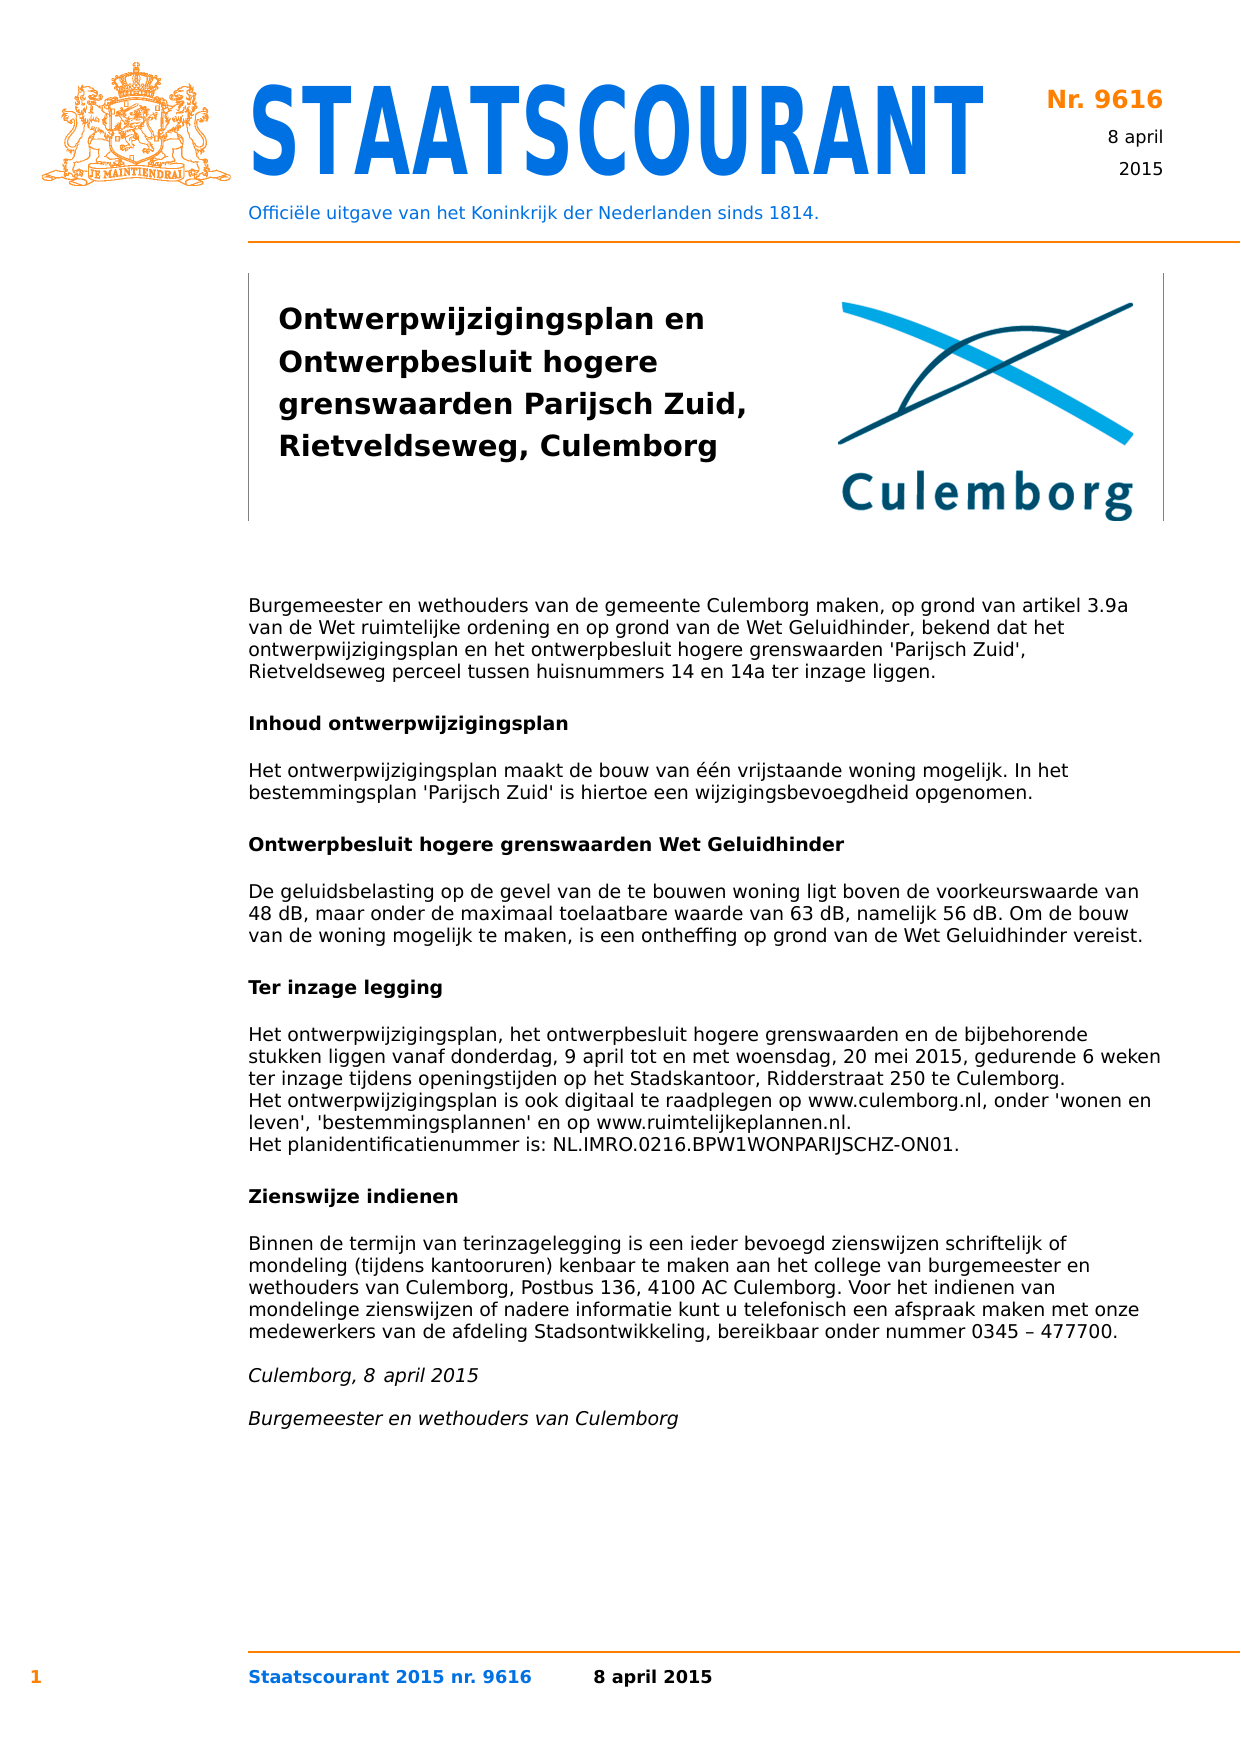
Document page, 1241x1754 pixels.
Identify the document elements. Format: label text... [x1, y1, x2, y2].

table_cell 8 april [998, 121, 1240, 153]
picture [838, 302, 943, 441]
subtitle Zienswijze indienen [248, 1186, 1163, 1208]
subtitle Ontwerpwijzigingsplan en Ontwerpbesluit hogere grenswaarden Parijsch Zuid, Rietveldseweg, Culemborg [249, 273, 1163, 521]
picture [970, 331, 1058, 361]
text Het planidentificatienummer is: NL.IMRO.0216.BPW1WONPARIJSCHZ-ON01. [248, 1134, 1163, 1156]
table_header [25, 62, 248, 241]
text Het ontwerpwijzigingsplan is ook digitaal te raadplegen op www.culemborg.nl, onder 'wonen en leven', 'bestemmingsplannen' en op www.ruimtelijkeplannen.nl. [248, 1090, 1163, 1134]
picture [1115, 488, 1122, 495]
subtitle Ter inzage legging [248, 977, 1163, 999]
picture [1012, 306, 1134, 432]
subtitle Inhoud ontwerpwijzigingsplan [248, 713, 1163, 735]
text Binnen de termijn van terinzagelegging is een ieder bevoegd zienswijzen schriftelijk of mondeling (tijdens kantooruren) kenbaar te maken aan het college van burgemeester en wethouders van Culemborg, Postbus 136, 4100 AC Culemborg. Voor het indienen van mondelinge zienswijzen of nadere informatie kunt u telefonisch een afspraak maken met onze medewerkers van de afdeling Stadsontwikkeling, bereikbaar onder nummer 0345 – 477700. [248, 1233, 1163, 1343]
text Het ontwerpwijzigingsplan maakt de bouw van één vrijstaande woning mogelijk. In het bestemmingsplan 'Parijsch Zuid' is hiertoe een wijzigingsbevoegdheid opgenomen. [248, 760, 1163, 804]
picture [838, 374, 1134, 521]
picture [1112, 509, 1125, 517]
text Culemborg, 8 april 2015 [248, 1364, 1163, 1386]
picture [850, 302, 1128, 340]
picture [907, 354, 985, 406]
picture [41, 62, 231, 186]
table_cell Officiële uitgave van het Koninkrijk der Nederlanden sinds 1814. [248, 203, 1240, 241]
text Burgemeester en wethouders van Culemborg [248, 1408, 1163, 1430]
table_header STAATSCOURANT [248, 62, 998, 203]
subtitle Ontwerpbesluit hogere grenswaarden Wet Geluidhinder [248, 834, 1163, 856]
table_header Nr. 9616 [998, 62, 1240, 121]
text Burgemeester en wethouders van de gemeente Culemborg maken, op grond van artikel 3.9a van de Wet ruimtelijke ordening en op grond van de Wet Geluidhinder, bekend dat het ontwerpwijzigingsplan en het ontwerpbesluit hogere grenswaarden 'Parijsch Zuid', Rietveldseweg perceel tussen huisnummers 14 en 14a ter inzage liggen. [248, 595, 1163, 683]
text Het ontwerpwijzigingsplan, het ontwerpbesluit hogere grenswaarden en de bijbehorende stukken liggen vanaf donderdag, 9 april tot en met woensdag, 20 mei 2015, gedurende 6 weken ter inzage tijdens openingstijden op het Stadskantoor, Ridderstraat 250 te Culemborg. [248, 1024, 1163, 1090]
text De geluidsbelasting op de gevel van de te bouwen woning ligt boven de voorkeurswaarde van 48 dB, maar onder de maximaal toelaatbare waarde van 63 dB, namelijk 56 dB. Om de bouw van de woning mogelijk te maken, is een ontheffing op grond van de Wet Geluidhinder vereist. [248, 881, 1163, 947]
table_cell 2015 [998, 153, 1240, 203]
